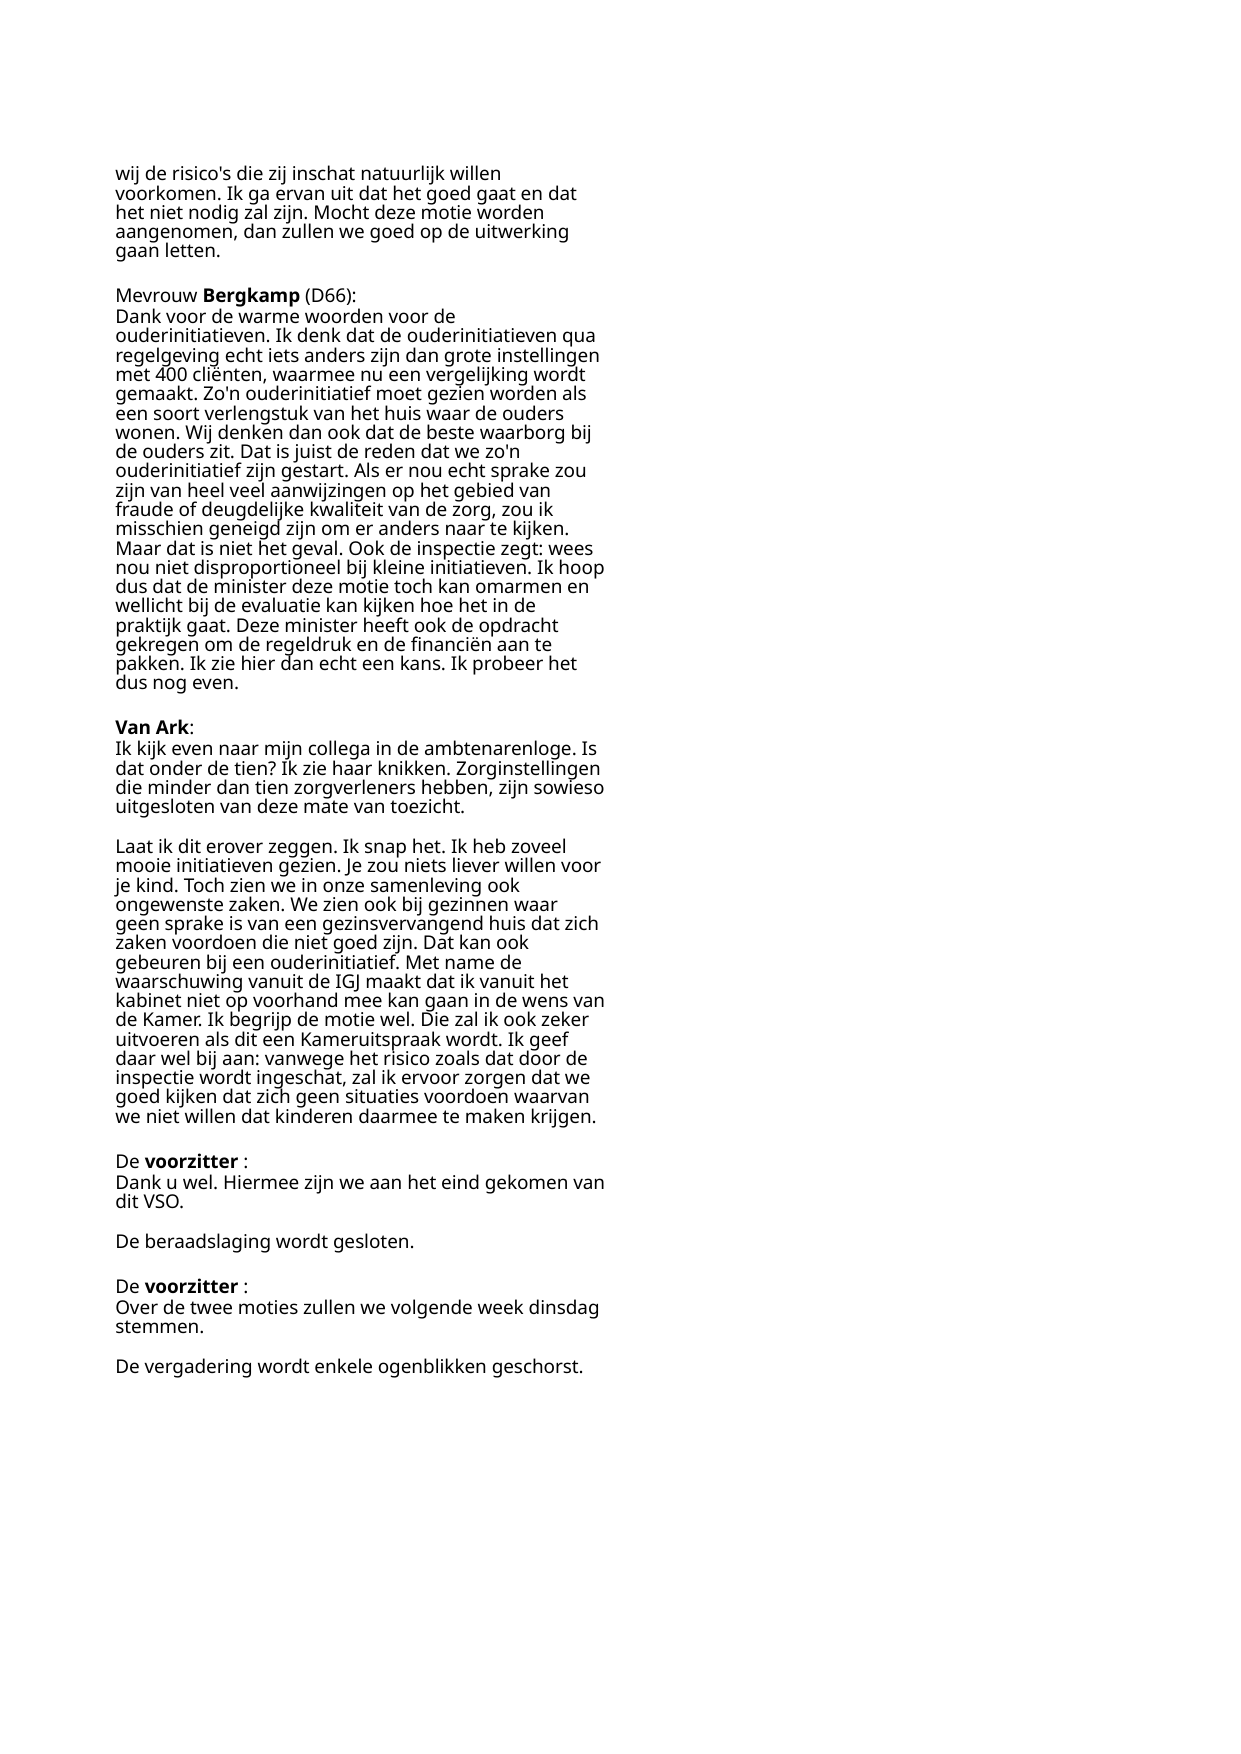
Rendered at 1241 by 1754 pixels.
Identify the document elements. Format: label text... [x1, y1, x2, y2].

text De voorzitter : [115, 1148, 605, 1174]
text De vergadering wordt enkele ogenblikken geschorst. [115, 1358, 605, 1377]
text De beraadslaging wordt gesloten. [115, 1233, 605, 1252]
text wij de risico's die zij inschat natuurlijk willen voorkomen. Ik ga ervan uit dat het goed gaat en dat het niet nodig zal zijn. Mocht deze motie worden aangenomen, dan zullen we goed op de uitwerking gaan letten. [115, 165, 605, 262]
text Over de twee moties zullen we volgende week dinsdag stemmen. [115, 1299, 605, 1337]
text Van Ark: [115, 714, 605, 740]
text Dank u wel. Hiermee zijn we aan het eind gekomen van dit VSO. [115, 1174, 605, 1212]
text De voorzitter : [115, 1273, 605, 1299]
text Laat ik dit erover zeggen. Ik snap het. Ik heb zoveel mooie initiatieven gezien. Je zou niets liever willen voor je kind. Toch zien we in onze samenleving ook ongewenste zaken. We zien ook bij gezinnen waar geen sprake is van een gezinsvervangend huis dat zich zaken voordoen die niet goed zijn. Dat kan ook gebeuren bij een ouderinitiatief. Met name de waarschuwing vanuit de IGJ maakt dat ik vanuit het kabinet niet op voorhand mee kan gaan in de wens van de Kamer. Ik begrijp de motie wel. Die zal ik ook zeker uitvoeren als dit een Kameruitspraak wordt. Ik geef daar wel bij aan: vanwege het risico zoals dat door de inspectie wordt ingeschat, zal ik ervoor zorgen dat we goed kijken dat zich geen situaties voordoen waarvan we niet willen dat kinderen daarmee te maken krijgen. [115, 838, 605, 1127]
text Ik kijk even naar mijn collega in de ambtenarenloge. Is dat onder de tien? Ik zie haar knikken. Zorginstellingen die minder dan tien zorgverleners hebben, zijn sowieso uitgesloten van deze mate van toezicht. [115, 740, 605, 817]
text Mevrouw Bergkamp (D66): [115, 282, 605, 308]
text Dank voor de warme woorden voor de ouderinitiatieven. Ik denk dat de ouderinitiatieven qua regelgeving echt iets anders zijn dan grote instellingen met 400 cliënten, waarmee nu een vergelijking wordt gemaakt. Zo'n ouderinitiatief moet gezien worden als een soort verlengstuk van het huis waar de ouders wonen. Wij denken dan ook dat de beste waarborg bij de ouders zit. Dat is juist de reden dat we zo'n ouderinitiatief zijn gestart. Als er nou echt sprake zou zijn van heel veel aanwijzingen op het gebied van fraude of deugdelijke kwaliteit van de zorg, zou ik misschien geneigd zijn om er anders naar te kijken. Maar dat is niet het geval. Ook de inspectie zegt: wees nou niet disproportioneel bij kleine initiatieven. Ik hoop dus dat de minister deze motie toch kan omarmen en wellicht bij de evaluatie kan kijken hoe het in de praktijk gaat. Deze minister heeft ook de opdracht gekregen om de regeldruk en de financiën aan te pakken. Ik zie hier dan echt een kans. Ik probeer het dus nog even. [115, 308, 605, 694]
